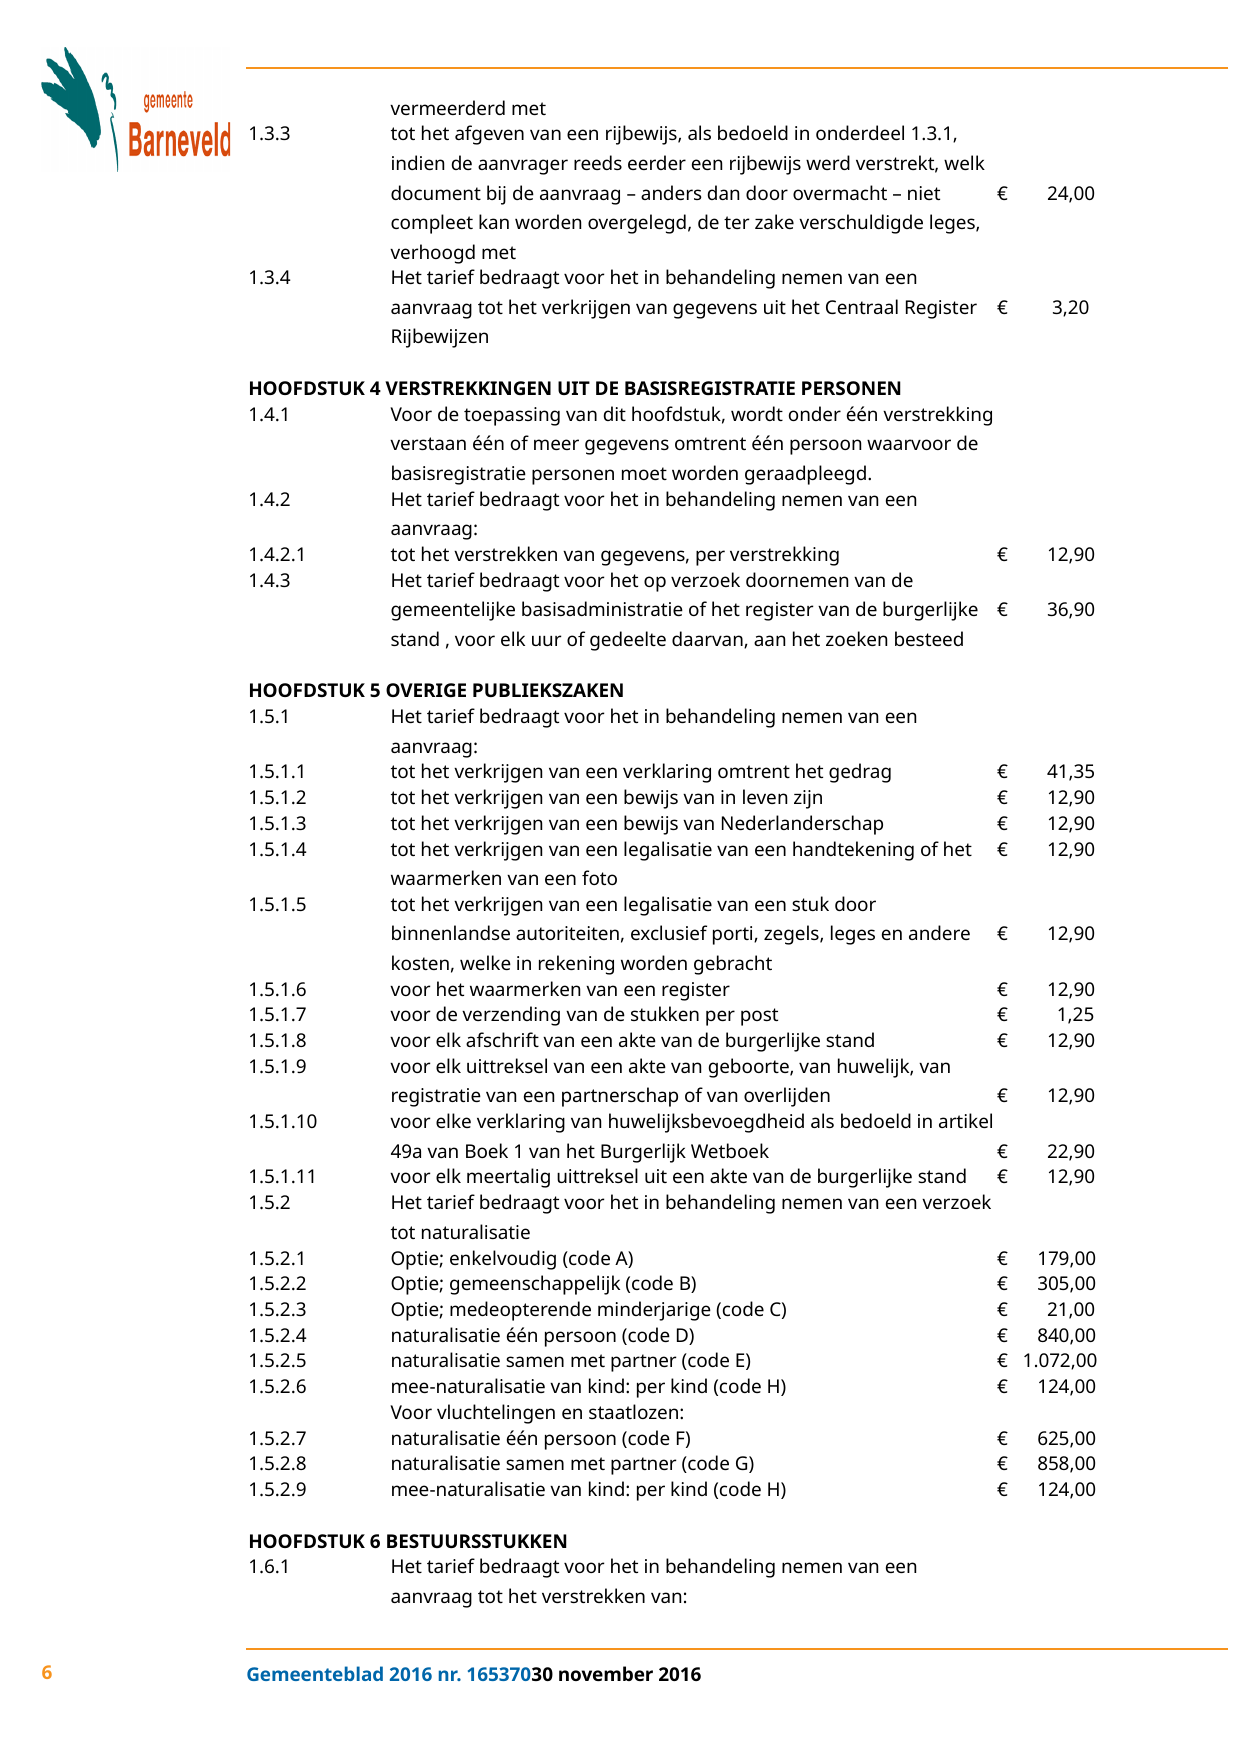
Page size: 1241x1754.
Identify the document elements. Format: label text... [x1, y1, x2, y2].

table_cell Optie; medeopterende minderjarige (code C) [390, 1296, 997, 1322]
table_cell Het tarief bedraagt voor het in behandeling nemen van een aanvraag tot het verkrijgen van gegevens uit het Centraal Register Rijbewijzen [390, 265, 997, 349]
table_cell tot het verstrekken van gegevens, per verstrekking [390, 541, 997, 567]
table_cell [248, 95, 390, 121]
table_cell € 21,00 [997, 1296, 1152, 1322]
table_cell 1.6.1 [248, 1554, 390, 1609]
table_cell [997, 95, 1152, 121]
table_cell 1.5.1.5 [248, 891, 390, 976]
table_cell 1.5.1.2 [248, 784, 390, 810]
table_cell € 124,00 [997, 1374, 1152, 1399]
table_cell [997, 350, 1152, 375]
table_cell € 24,00 [997, 121, 1152, 264]
table_cell [390, 350, 997, 375]
table_cell [997, 1502, 1152, 1528]
table_cell voor elk meertalig uittreksel uit een akte van de burgerlijke stand [390, 1164, 997, 1189]
table_cell 1.5.2.5 [248, 1348, 390, 1373]
table_cell € 12,90 [997, 541, 1152, 567]
table_cell voor elk afschrift van een akte van de burgerlijke stand [390, 1028, 997, 1053]
table_cell 1.5.2.9 [248, 1476, 390, 1502]
table_cell HOOFDSTUK 4 VERSTREKKINGEN UIT DE BASISREGISTRATIE PERSONEN [248, 375, 1152, 401]
table_cell [997, 703, 1152, 758]
table_cell € 12,90 [997, 891, 1152, 976]
table_cell € 12,90 [997, 976, 1152, 1002]
table_cell € 625,00 [997, 1425, 1152, 1451]
table_cell mee-naturalisatie van kind: per kind (code H) [390, 1476, 997, 1502]
table_cell voor elke verklaring van huwelijksbevoegdheid als bedoeld in artikel 49a van Boek 1 van het Burgerlijk Wetboek [390, 1109, 997, 1164]
table_cell 1.5.1.1 [248, 759, 390, 784]
table_cell 1.5.1.6 [248, 976, 390, 1002]
table_cell € 1.072,00 [997, 1348, 1152, 1373]
table_cell Het tarief bedraagt voor het in behandeling nemen van een aanvraag: [390, 486, 997, 541]
table_cell € 12,90 [997, 836, 1152, 891]
table_cell € 3,20 [997, 265, 1152, 349]
table_cell € 12,90 [997, 810, 1152, 836]
table_cell Optie; gemeenschappelijk (code B) [390, 1271, 997, 1296]
table_cell € 12,90 [997, 784, 1152, 810]
table_cell € 858,00 [997, 1451, 1152, 1476]
table_cell € 1,25 [997, 1002, 1152, 1027]
table_cell 1.3.3 [248, 121, 390, 264]
table_cell 1.5.2.3 [248, 1296, 390, 1322]
table_cell [997, 401, 1152, 486]
table_cell 1.5.1.7 [248, 1002, 390, 1027]
table_cell tot het afgeven van een rijbewijs, als bedoeld in onderdeel 1.3.1, indien de aanvrager reeds eerder een rijbewijs werd verstrekt, welk document bij de aanvraag – anders dan door overmacht – niet compleet kan worden overgelegd, de ter zake verschuldigde leges, verhoogd met [390, 121, 997, 264]
table_cell 1.5.1.11 [248, 1164, 390, 1189]
table_cell [997, 486, 1152, 541]
table_cell 1.4.3 [248, 567, 390, 652]
table_cell tot het verkrijgen van een verklaring omtrent het gedrag [390, 759, 997, 784]
table_cell 1.5.2.8 [248, 1451, 390, 1476]
table_cell [997, 1190, 1152, 1245]
table_cell 1.4.2.1 [248, 541, 390, 567]
table_cell € 124,00 [997, 1476, 1152, 1502]
table_cell Het tarief bedraagt voor het in behandeling nemen van een aanvraag tot het verstrekken van: [390, 1554, 997, 1609]
table_cell 1.5.2.2 [248, 1271, 390, 1296]
table_cell naturalisatie één persoon (code F) [390, 1425, 997, 1451]
table_cell naturalisatie samen met partner (code E) [390, 1348, 997, 1373]
table_cell 1.3.4 [248, 265, 390, 349]
table_cell [248, 1399, 390, 1425]
table_cell [248, 1502, 390, 1528]
table_cell € 41,35 [997, 759, 1152, 784]
table_cell 1.5.1.10 [248, 1109, 390, 1164]
table_cell mee-naturalisatie van kind: per kind (code H) [390, 1374, 997, 1399]
table_cell € 36,90 [997, 567, 1152, 652]
table_cell 1.5.2 [248, 1190, 390, 1245]
table_cell tot het verkrijgen van een legalisatie van een handtekening of het waarmerken van een foto [390, 836, 997, 891]
table_cell 1.5.2.1 [248, 1245, 390, 1271]
picture [41, 47, 231, 172]
table_cell [248, 652, 390, 677]
table_cell voor het waarmerken van een register [390, 976, 997, 1002]
table_cell 1.5.1.3 [248, 810, 390, 836]
table_cell HOOFDSTUK 5 OVERIGE PUBLIEKSZAKEN [248, 678, 1152, 703]
table_cell Voor de toepassing van dit hoofdstuk, wordt onder één verstrekking verstaan één of meer gegevens omtrent één persoon waarvoor de basisregistratie personen moet worden geraadpleegd. [390, 401, 997, 486]
table_cell naturalisatie één persoon (code D) [390, 1322, 997, 1348]
table_cell tot het verkrijgen van een bewijs van in leven zijn [390, 784, 997, 810]
table_cell Voor vluchtelingen en staatlozen: [390, 1399, 997, 1425]
table_cell [997, 1554, 1152, 1609]
table_cell 1.5.2.7 [248, 1425, 390, 1451]
table_cell tot het verkrijgen van een bewijs van Nederlanderschap [390, 810, 997, 836]
table_cell [248, 350, 390, 375]
table_cell Het tarief bedraagt voor het in behandeling nemen van een aanvraag: [390, 703, 997, 758]
table_cell 1.5.1.9 [248, 1053, 390, 1108]
table_cell € 179,00 [997, 1245, 1152, 1271]
table_cell voor de verzending van de stukken per post [390, 1002, 997, 1027]
table_cell 1.5.1.4 [248, 836, 390, 891]
table_cell [390, 652, 997, 677]
table_cell Het tarief bedraagt voor het in behandeling nemen van een verzoek tot naturalisatie [390, 1190, 997, 1245]
table_cell € 12,90 [997, 1053, 1152, 1108]
table_cell 1.5.2.4 [248, 1322, 390, 1348]
table_cell € 12,90 [997, 1164, 1152, 1189]
table_cell 1.4.1 [248, 401, 390, 486]
table_cell 1.5.1 [248, 703, 390, 758]
table_cell € 305,00 [997, 1271, 1152, 1296]
table_cell voor elk uittreksel van een akte van geboorte, van huwelijk, van registratie van een partnerschap of van overlijden [390, 1053, 997, 1108]
table_cell € 12,90 [997, 1028, 1152, 1053]
table_cell [997, 1399, 1152, 1425]
table_cell vermeerderd met [390, 95, 997, 121]
table_cell 1.5.2.6 [248, 1374, 390, 1399]
table_cell Het tarief bedraagt voor het op verzoek doornemen van de gemeentelijke basisadministratie of het register van de burgerlijke stand , voor elk uur of gedeelte daarvan, aan het zoeken besteed [390, 567, 997, 652]
table_cell [390, 1502, 997, 1528]
table_cell naturalisatie samen met partner (code G) [390, 1451, 997, 1476]
table_cell 1.5.1.8 [248, 1028, 390, 1053]
table_cell € 22,90 [997, 1109, 1152, 1164]
table_cell tot het verkrijgen van een legalisatie van een stuk door binnenlandse autoriteiten, exclusief porti, zegels, leges en andere kosten, welke in rekening worden gebracht [390, 891, 997, 976]
table_cell [997, 652, 1152, 677]
table_cell € 840,00 [997, 1322, 1152, 1348]
table_cell 1.4.2 [248, 486, 390, 541]
table_cell HOOFDSTUK 6 BESTUURSSTUKKEN [248, 1528, 1152, 1553]
table_cell Optie; enkelvoudig (code A) [390, 1245, 997, 1271]
